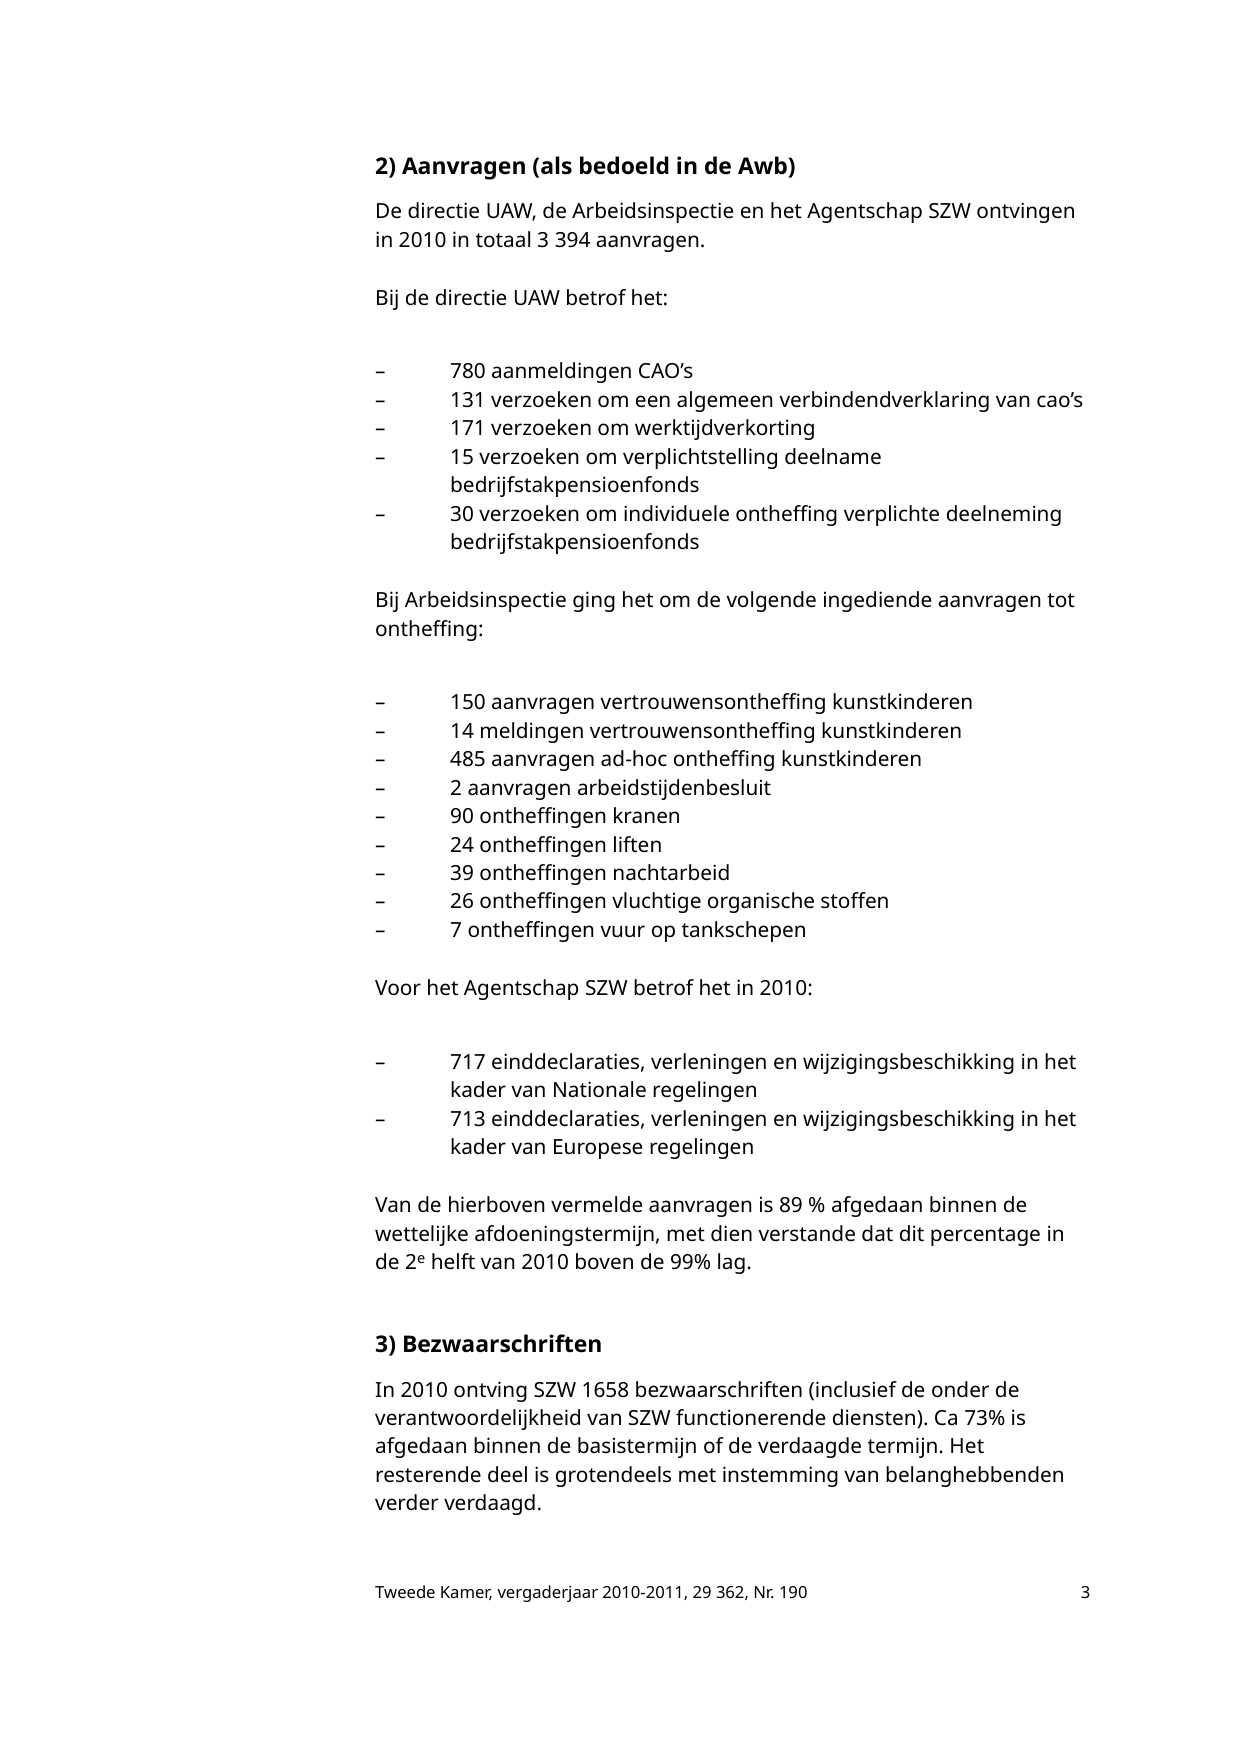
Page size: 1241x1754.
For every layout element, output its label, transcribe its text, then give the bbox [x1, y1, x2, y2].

text De directie UAW, de Arbeidsinspectie en het Agentschap SZW ontvingen in 2010 in totaal 3 394 aanvragen. [375, 196, 1090, 253]
list 7 ontheffingen vuur op tankschepen [375, 915, 1090, 943]
list 90 ontheffingen kranen [375, 801, 1090, 830]
text In 2010 ontving SZW 1658 bezwaarschriften (inclusief de onder de verantwoordelijkheid van SZW functionerende diensten). Ca 73% is afgedaan binnen de basistermijn of de verdaagde termijn. Het resterende deel is grotendeels met instemming van belanghebbenden verder verdaagd. [375, 1375, 1090, 1517]
subtitle 2) Aanvragen (als bedoeld in de Awb) [375, 150, 1090, 181]
text Voor het Agentschap SZW betrof het in 2010: [375, 973, 1090, 1002]
list 15 verzoeken om verplichtstelling deelname bedrijfstakpensioenfonds [375, 442, 1090, 499]
list 713 einddeclaraties, verleningen en wijzigingsbeschikking in het kader van Europese regelingen [375, 1104, 1090, 1161]
subtitle 3) Bezwaarschriften [375, 1328, 1090, 1360]
list 2 aanvragen arbeidstijdenbesluit [375, 773, 1090, 801]
text Bij Arbeidsinspectie ging het om de volgende ingediende aanvragen tot ontheffing: [375, 586, 1090, 642]
list 131 verzoeken om een algemeen verbindendverklaring van cao’s [375, 385, 1090, 413]
list 150 aanvragen vertrouwensontheffing kunstkinderen [375, 687, 1090, 716]
text Bij de directie UAW betrof het: [375, 283, 1090, 312]
list 717 einddeclaraties, verleningen en wijzigingsbeschikking in het kader van Nationale regelingen [375, 1047, 1090, 1104]
text Van de hierboven vermelde aanvragen is 89 % afgedaan binnen de wettelijke afdoeningstermijn, met dien verstande dat dit percentage in de 2e helft van 2010 boven de 99% lag. [375, 1191, 1090, 1276]
list 780 aanmeldingen CAO’s [375, 357, 1090, 385]
list 30 verzoeken om individuele ontheffing verplichte deelneming bedrijfstakpensioenfonds [375, 499, 1090, 556]
list 24 ontheffingen liften [375, 830, 1090, 858]
list 26 ontheffingen vluchtige organische stoffen [375, 887, 1090, 915]
list 39 ontheffingen nachtarbeid [375, 858, 1090, 887]
list 171 verzoeken om werktijdverkorting [375, 413, 1090, 442]
list 485 aanvragen ad-hoc ontheffing kunstkinderen [375, 744, 1090, 773]
list 14 meldingen vertrouwensontheffing kunstkinderen [375, 716, 1090, 744]
